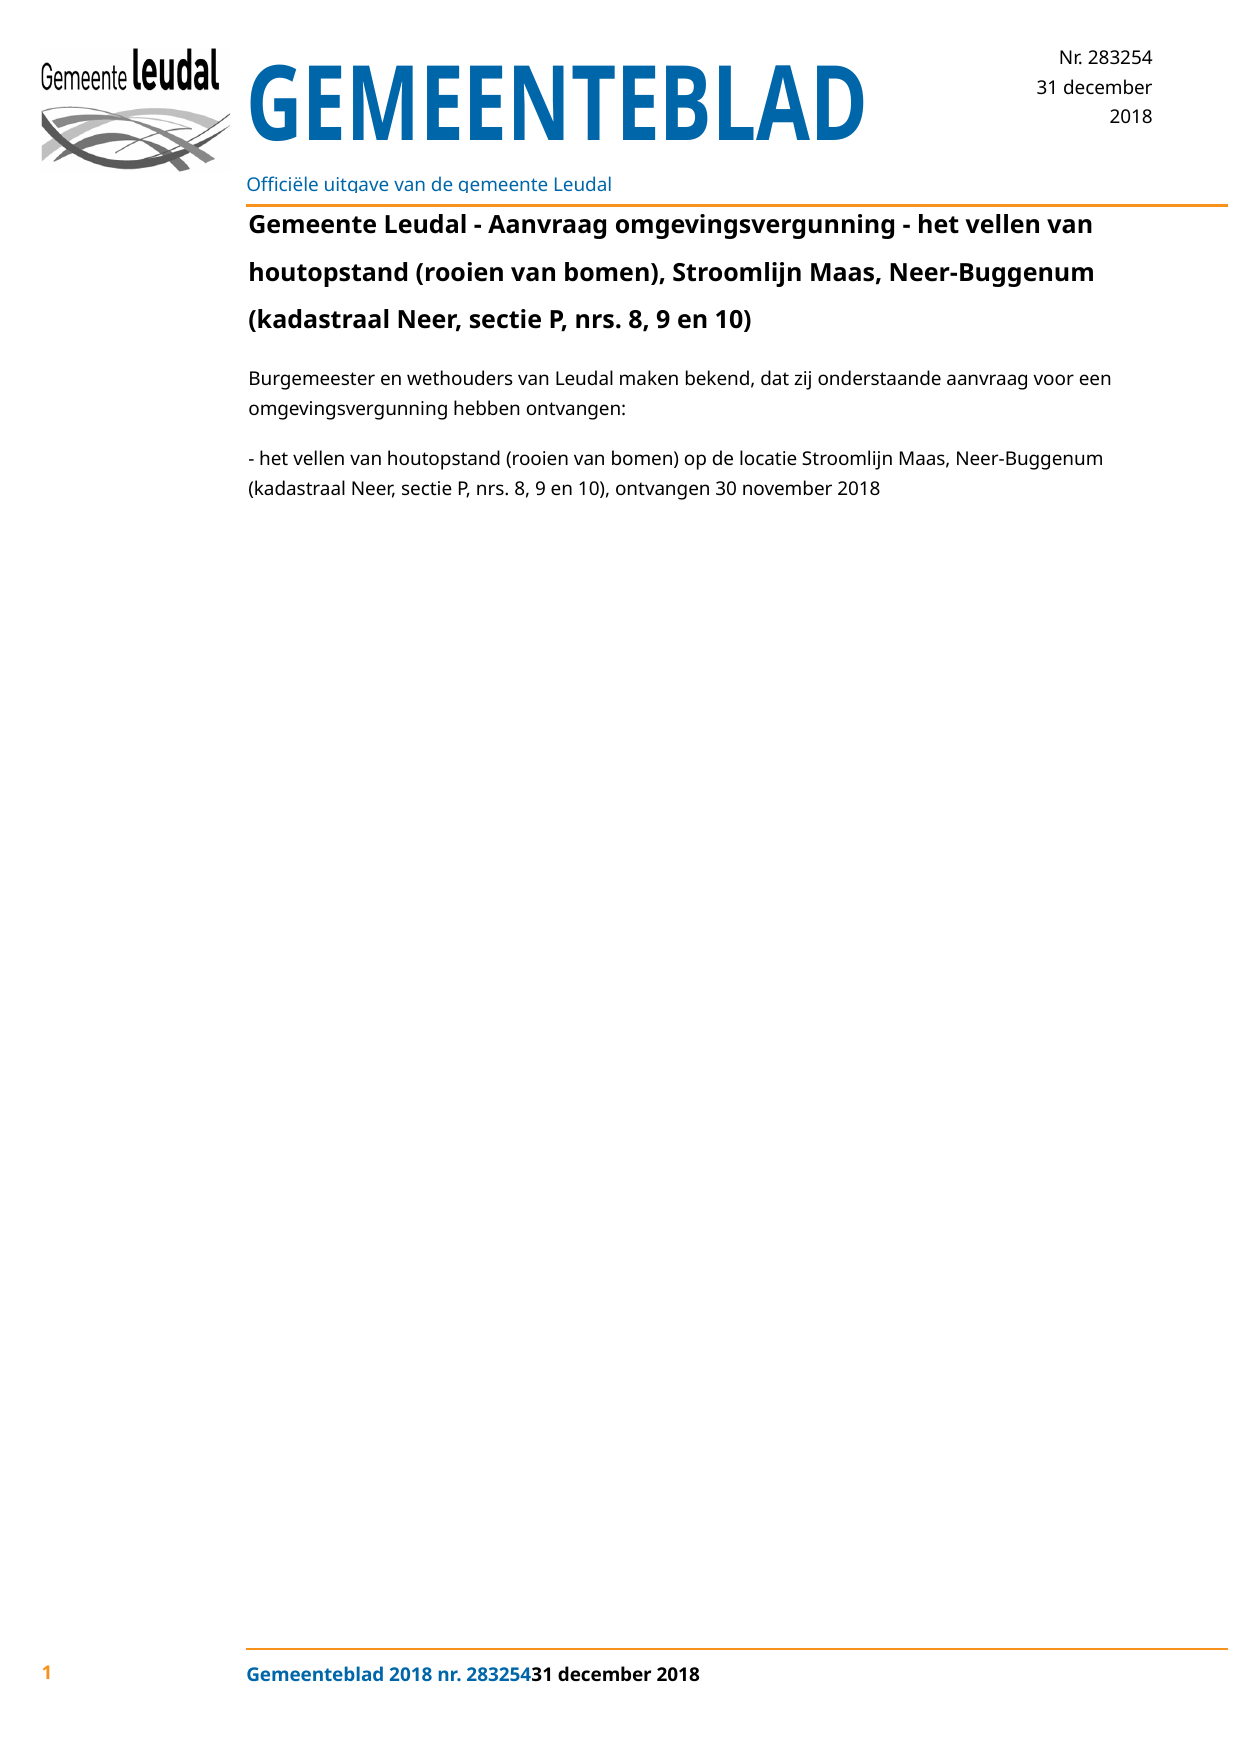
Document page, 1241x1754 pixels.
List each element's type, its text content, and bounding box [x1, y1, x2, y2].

text Burgemeester en wethouders van Leudal maken bekend, dat zij onderstaande aanvraag voor een omgevingsvergunning hebben ontvangen: [248, 366, 1152, 421]
text - het vellen van houtopstand (rooien van bomen) op de locatie Stroomlijn Maas, Neer-Buggenum (kadastraal Neer, sectie P, nrs. 8, 9 en 10), ontvangen 30 november 2018 [248, 446, 1152, 501]
picture [41, 47, 231, 172]
text Gemeente Leudal - Aanvraag omgevingsvergunning - het vellen van houtopstand (rooien van bomen), Stroomlijn Maas, Neer-Buggenum (kadastraal Neer, sectie P, nrs. 8, 9 en 10) [248, 207, 1152, 336]
